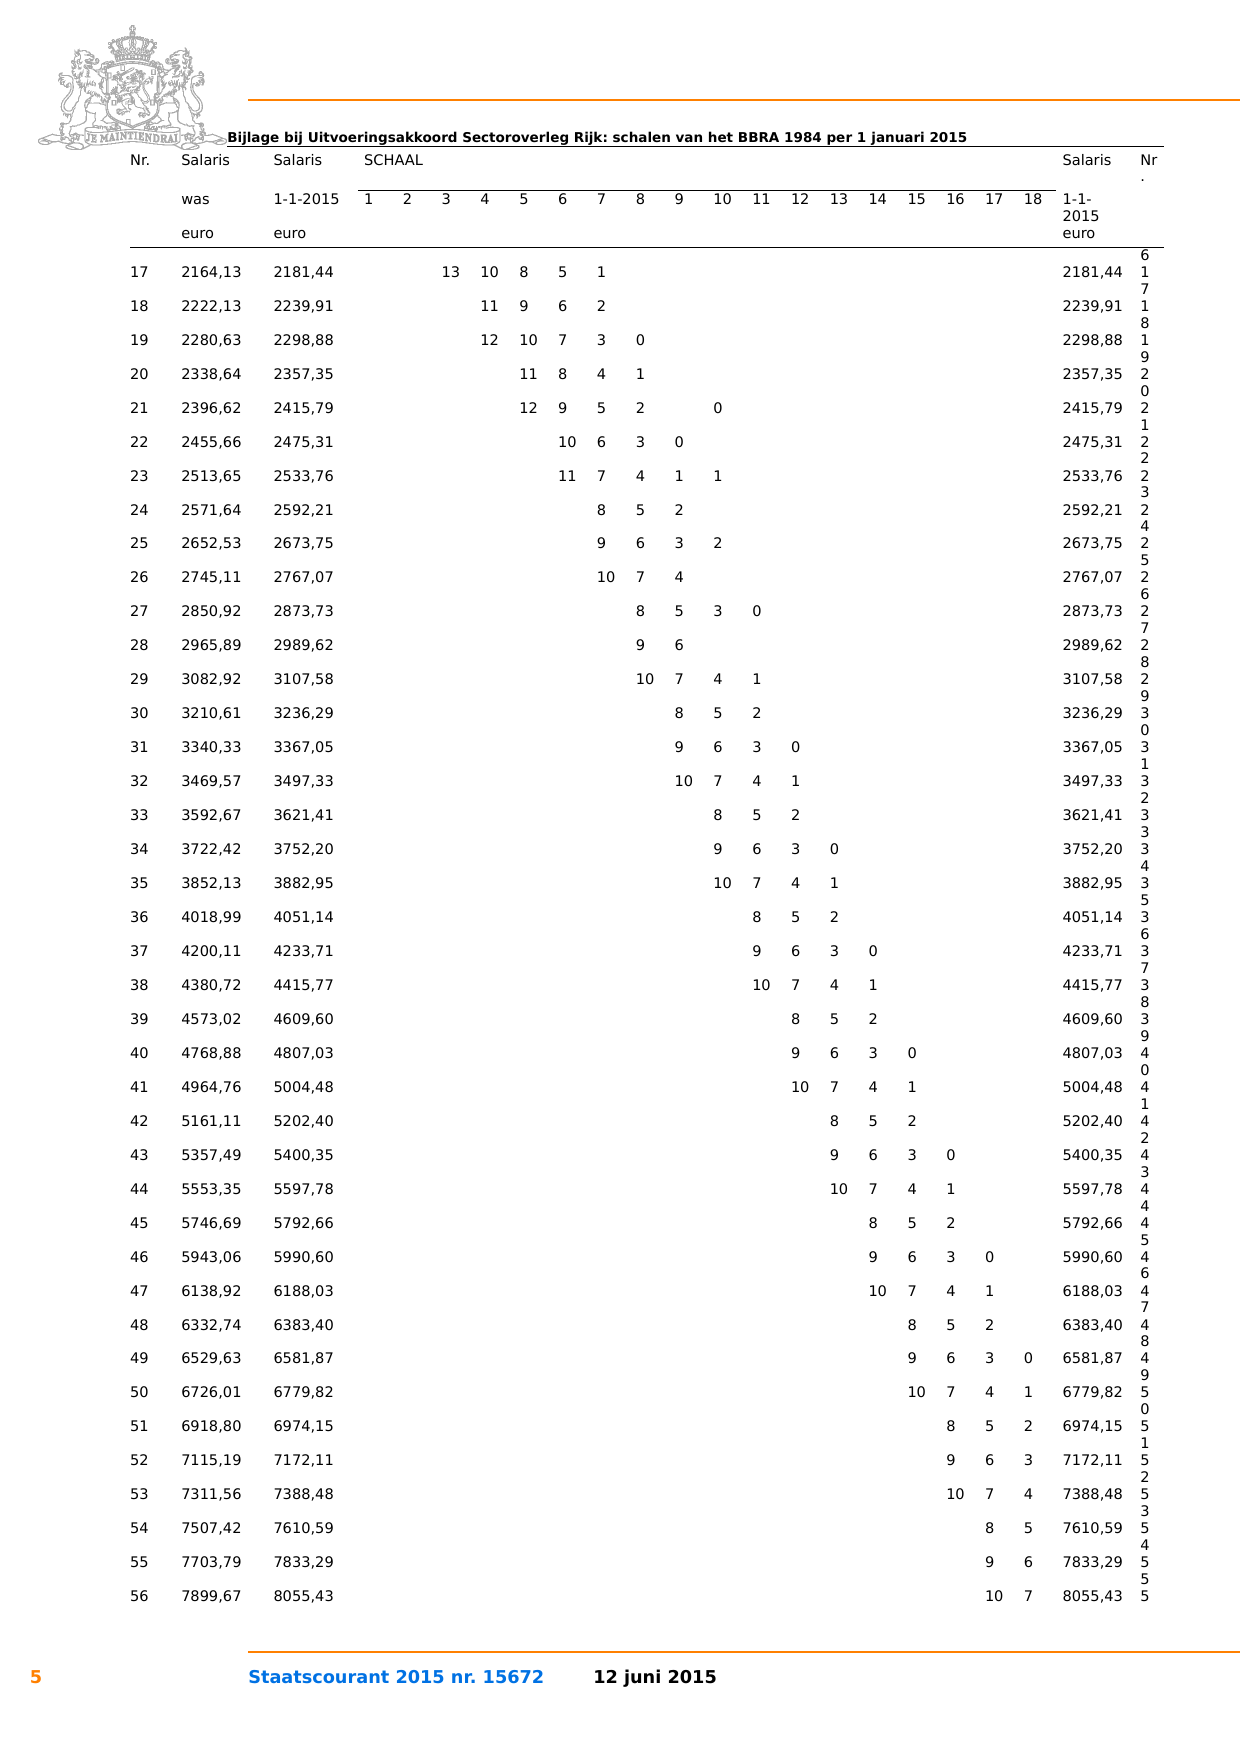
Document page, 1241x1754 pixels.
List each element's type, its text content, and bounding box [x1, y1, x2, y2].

table_cell 6 [552, 298, 591, 332]
table_cell 6138,92 [175, 1283, 267, 1316]
table_cell 5597,78 [1056, 1181, 1134, 1214]
table_cell 4233,71 [1056, 943, 1134, 977]
table_cell 7 [630, 569, 668, 603]
table_cell [707, 434, 746, 467]
table_cell [591, 1452, 629, 1486]
table_cell 8055,43 [267, 1588, 358, 1605]
table_cell [358, 1452, 397, 1486]
table_cell 21 [1134, 400, 1163, 433]
table_cell [552, 1283, 591, 1316]
table_cell [707, 909, 746, 943]
table_cell [940, 977, 979, 1011]
table_cell 12 [474, 332, 513, 366]
table_cell 5400,35 [267, 1147, 358, 1181]
table_cell [824, 1249, 862, 1282]
table_cell [824, 1215, 862, 1248]
table_cell [668, 1011, 707, 1045]
table_cell 35 [1134, 875, 1163, 909]
table_header Bijlage bij Uitvoeringsakkoord Sectoroverleg Rijk: schalen van het BBRA 1984 per 1 januari 2015 [227, 130, 1163, 146]
table_cell [940, 468, 979, 501]
table_cell [824, 1588, 862, 1605]
table_cell 10 [785, 1079, 824, 1113]
table_cell 35 [130, 875, 175, 909]
table_cell [668, 1452, 707, 1486]
table_cell [1018, 1147, 1056, 1181]
table_cell [746, 1215, 785, 1248]
table_cell [436, 535, 474, 569]
table_cell 0 [824, 841, 862, 875]
table_cell [474, 875, 513, 909]
table_cell [668, 1283, 707, 1316]
table_cell euro [267, 225, 358, 247]
table_cell [436, 434, 474, 467]
table_cell 5202,40 [267, 1113, 358, 1147]
table_cell [513, 1316, 552, 1350]
table_cell 42 [1134, 1113, 1163, 1147]
table_cell was [175, 190, 267, 225]
table_cell [397, 366, 436, 399]
table_cell 6188,03 [1056, 1283, 1134, 1316]
table_cell [979, 1113, 1018, 1147]
table_cell 9 [979, 1554, 1018, 1588]
table_cell [824, 603, 862, 637]
table_cell [474, 603, 513, 637]
table_cell [979, 569, 1018, 603]
table_cell 2 [1018, 1418, 1056, 1452]
table_cell [436, 1316, 474, 1350]
table_cell [474, 705, 513, 739]
table_cell [1056, 248, 1134, 264]
table_cell [513, 739, 552, 773]
table_cell 3722,42 [175, 841, 267, 875]
table_cell [358, 1384, 397, 1418]
table_cell [707, 1011, 746, 1045]
table_cell [474, 535, 513, 569]
table_cell [863, 1316, 901, 1350]
table_cell [707, 225, 746, 247]
table_cell 2533,76 [1056, 468, 1134, 501]
table_cell [474, 1418, 513, 1452]
table_cell [863, 434, 901, 467]
table_cell [1018, 225, 1056, 247]
table_cell [746, 225, 785, 247]
table_cell [474, 977, 513, 1011]
table_cell 17 [1134, 264, 1163, 298]
table_cell [630, 1588, 668, 1605]
table_cell [552, 1249, 591, 1282]
table_cell 4380,72 [175, 977, 267, 1011]
table_cell 10 [746, 977, 785, 1011]
table_cell 5 [940, 1316, 979, 1350]
table_cell [397, 1215, 436, 1248]
table_cell [552, 1181, 591, 1214]
table_cell [901, 569, 940, 603]
table_cell [1018, 400, 1056, 433]
table_cell 10 [824, 1181, 862, 1214]
table_cell [591, 1486, 629, 1520]
table_cell 44 [130, 1181, 175, 1214]
table_cell [979, 332, 1018, 366]
table_cell 5 [901, 1215, 940, 1248]
table_cell 7 [591, 468, 629, 501]
table_cell [591, 705, 629, 739]
table_cell [901, 739, 940, 773]
table_cell [940, 264, 979, 298]
table_cell 0 [940, 1147, 979, 1181]
table_cell [707, 298, 746, 332]
table_cell [513, 1554, 552, 1588]
table_cell [591, 225, 629, 247]
table_cell 7833,29 [1056, 1554, 1134, 1588]
table_cell [863, 569, 901, 603]
table_cell [824, 400, 862, 433]
table_cell 40 [1134, 1045, 1163, 1079]
table_cell [863, 332, 901, 366]
picture [38, 25, 227, 150]
table_cell [979, 909, 1018, 943]
table_cell [474, 807, 513, 841]
table_cell [436, 225, 474, 247]
table_cell 9 [630, 637, 668, 671]
table_cell 33 [1134, 807, 1163, 841]
table_cell 2298,88 [267, 332, 358, 366]
table_cell [552, 841, 591, 875]
table_cell [979, 943, 1018, 977]
table_cell 6 [552, 191, 591, 225]
table_cell 1 [824, 875, 862, 909]
table_cell [474, 1520, 513, 1554]
table_cell [746, 1249, 785, 1282]
table_cell 6974,15 [267, 1418, 358, 1452]
table_cell [863, 400, 901, 433]
table_cell [513, 1045, 552, 1079]
table_cell [436, 1350, 474, 1384]
table_cell 0 [863, 943, 901, 977]
table_cell [668, 943, 707, 977]
table_cell [436, 569, 474, 603]
table_cell [901, 400, 940, 433]
table_cell [979, 225, 1018, 247]
table_cell [397, 1418, 436, 1452]
table_cell [707, 1418, 746, 1452]
table_cell 6726,01 [175, 1384, 267, 1418]
table_cell [591, 637, 629, 671]
table_cell [630, 977, 668, 1011]
table_cell [474, 434, 513, 467]
table_cell [824, 535, 862, 569]
table_cell 3469,57 [175, 773, 267, 807]
table_cell [436, 1011, 474, 1045]
table_cell [436, 739, 474, 773]
table_cell [630, 1418, 668, 1452]
table_cell [1018, 671, 1056, 705]
table_cell [940, 535, 979, 569]
table_cell [397, 1283, 436, 1316]
table_cell [513, 705, 552, 739]
table_cell [358, 1079, 397, 1113]
table_cell [746, 1045, 785, 1079]
table_cell [785, 705, 824, 739]
table_cell [474, 468, 513, 501]
table_cell [358, 1215, 397, 1248]
table_cell 9 [668, 739, 707, 773]
table_cell 38 [1134, 977, 1163, 1011]
table_cell [436, 1283, 474, 1316]
table_cell [630, 1113, 668, 1147]
table_cell [397, 264, 436, 298]
table_cell 2989,62 [1056, 637, 1134, 671]
table_cell 5 [1134, 1588, 1163, 1605]
table_cell 4768,88 [175, 1045, 267, 1079]
table_cell [358, 1350, 397, 1384]
table_cell 3 [630, 434, 668, 467]
table_cell [668, 1520, 707, 1554]
table_cell [513, 535, 552, 569]
table_cell 50 [1134, 1384, 1163, 1418]
table_cell [746, 264, 785, 298]
table_cell [591, 603, 629, 637]
table_cell [436, 1452, 474, 1486]
table_cell [513, 875, 552, 909]
table_cell [397, 434, 436, 467]
table_cell 4807,03 [267, 1045, 358, 1079]
table_cell [513, 1588, 552, 1605]
table_cell [785, 1249, 824, 1282]
table_cell Salaris [1056, 147, 1134, 190]
table_cell [746, 332, 785, 366]
table_cell [513, 841, 552, 875]
table_cell 7 [707, 773, 746, 807]
table_cell 5746,69 [175, 1215, 267, 1248]
table_cell [979, 264, 1018, 298]
table_cell [901, 671, 940, 705]
table_cell [358, 501, 397, 535]
table_cell 52 [130, 1452, 175, 1486]
table_cell [824, 807, 862, 841]
table_cell [940, 1554, 979, 1588]
table_cell 7507,42 [175, 1520, 267, 1554]
table_cell [397, 637, 436, 671]
table_cell [1018, 1215, 1056, 1248]
table_cell 4609,60 [1056, 1011, 1134, 1045]
table_cell 4200,11 [175, 943, 267, 977]
table_cell 2571,64 [175, 501, 267, 535]
table_cell 40 [130, 1045, 175, 1079]
table_cell [940, 1011, 979, 1045]
table_cell [901, 977, 940, 1011]
table_cell 7 [824, 1079, 862, 1113]
table_cell [358, 739, 397, 773]
table_cell [474, 1113, 513, 1147]
table_cell [630, 841, 668, 875]
table_cell [746, 637, 785, 671]
table_cell [474, 1181, 513, 1214]
table_cell [552, 1384, 591, 1418]
table_cell [940, 671, 979, 705]
table_cell [513, 1384, 552, 1418]
table_cell 7311,56 [175, 1486, 267, 1520]
table_cell [707, 943, 746, 977]
table_cell [358, 535, 397, 569]
table_cell 3236,29 [1056, 705, 1134, 739]
table_cell [513, 1452, 552, 1486]
table_cell 52 [1134, 1452, 1163, 1486]
table_cell [436, 1181, 474, 1214]
table_cell 10 [552, 434, 591, 467]
table_cell [630, 1554, 668, 1588]
table_cell [436, 807, 474, 841]
table_cell [630, 1350, 668, 1384]
table_cell [513, 569, 552, 603]
table_cell [707, 569, 746, 603]
table_cell [979, 298, 1018, 332]
table_cell 7899,67 [175, 1588, 267, 1605]
table_cell [863, 298, 901, 332]
table_cell [901, 225, 940, 247]
table_cell [436, 1045, 474, 1079]
table_cell [552, 1486, 591, 1520]
table_cell [591, 1181, 629, 1214]
table_cell 46 [1134, 1249, 1163, 1282]
table_cell [785, 1181, 824, 1214]
table_cell [785, 298, 824, 332]
table_cell [1018, 1079, 1056, 1113]
table_cell 2475,31 [267, 434, 358, 467]
table_cell [474, 1045, 513, 1079]
table_cell 7610,59 [1056, 1520, 1134, 1554]
table_cell [358, 1147, 397, 1181]
table_cell 5 [1018, 1520, 1056, 1554]
table_cell [707, 501, 746, 535]
table_cell [552, 1215, 591, 1248]
table_cell [1018, 875, 1056, 909]
table_cell [746, 1181, 785, 1214]
table_cell [630, 264, 668, 298]
table_cell 53 [1134, 1486, 1163, 1520]
table_cell [474, 1486, 513, 1520]
table_cell [824, 1283, 862, 1316]
table_cell [707, 1249, 746, 1282]
table_cell [785, 1486, 824, 1520]
table_cell [591, 1113, 629, 1147]
table_cell [901, 535, 940, 569]
table_cell [474, 1215, 513, 1248]
table_cell 2 [397, 191, 436, 225]
table_cell 7 [668, 671, 707, 705]
table_cell [436, 298, 474, 332]
table_cell [785, 603, 824, 637]
table_cell 7 [785, 977, 824, 1011]
table_cell 8 [863, 1215, 901, 1248]
table_cell [1018, 943, 1056, 977]
table_cell [436, 875, 474, 909]
table_cell [474, 1350, 513, 1384]
table_cell [436, 1486, 474, 1520]
table_cell 12 [785, 191, 824, 225]
table_cell [358, 1181, 397, 1214]
table_cell [358, 298, 397, 332]
table_cell [436, 1249, 474, 1282]
table_cell [979, 535, 1018, 569]
table_cell [474, 943, 513, 977]
table_cell [707, 977, 746, 1011]
table_cell [397, 1350, 436, 1384]
table_cell [746, 1079, 785, 1113]
table_cell [397, 909, 436, 943]
table_cell [358, 248, 397, 264]
table_cell [552, 739, 591, 773]
table_cell [940, 569, 979, 603]
table_cell [746, 366, 785, 399]
table_cell [630, 909, 668, 943]
table_cell [707, 1113, 746, 1147]
table_cell [474, 1588, 513, 1605]
table_cell [436, 501, 474, 535]
table_cell 10 [707, 875, 746, 909]
table_cell [668, 1215, 707, 1248]
table_cell 17 [979, 191, 1018, 225]
table_cell [630, 705, 668, 739]
table_cell 25 [130, 535, 175, 569]
table_cell 4 [746, 773, 785, 807]
table_cell [863, 807, 901, 841]
table_cell [785, 671, 824, 705]
table_cell 10 [707, 191, 746, 225]
table_cell [474, 1249, 513, 1282]
table_cell [397, 1079, 436, 1113]
table_cell [397, 671, 436, 705]
table_cell 3497,33 [1056, 773, 1134, 807]
table_cell [707, 1181, 746, 1214]
table_cell [863, 1520, 901, 1554]
table_cell [1018, 909, 1056, 943]
table_cell 47 [1134, 1283, 1163, 1316]
table_cell 7833,29 [267, 1554, 358, 1588]
table_cell 4233,71 [267, 943, 358, 977]
table_cell 6 [901, 1249, 940, 1282]
table_cell [474, 1554, 513, 1588]
table_cell 4 [940, 1283, 979, 1316]
table_cell 6 [979, 1452, 1018, 1486]
table_cell 3 [668, 535, 707, 569]
table_cell [979, 366, 1018, 399]
table_cell 2 [630, 400, 668, 433]
table_cell [513, 1147, 552, 1181]
table_cell [630, 1384, 668, 1418]
table_cell [785, 332, 824, 366]
table_cell [785, 1588, 824, 1605]
table_cell 8 [513, 264, 552, 298]
table_cell 10 [474, 264, 513, 298]
table_cell 34 [130, 841, 175, 875]
table_cell [707, 1283, 746, 1316]
table_cell [358, 637, 397, 671]
table_cell [901, 841, 940, 875]
table_cell [630, 1283, 668, 1316]
table_cell [513, 1079, 552, 1113]
table_cell [397, 875, 436, 909]
table_cell [436, 977, 474, 1011]
table_cell 47 [130, 1283, 175, 1316]
table_cell 39 [130, 1011, 175, 1045]
table_cell [901, 248, 940, 264]
table_cell [358, 434, 397, 467]
table_cell 5943,06 [175, 1249, 267, 1282]
table_cell [552, 875, 591, 909]
table_cell [436, 1418, 474, 1452]
table_cell 3340,33 [175, 739, 267, 773]
table_cell [785, 468, 824, 501]
table_cell [397, 1384, 436, 1418]
table_cell [746, 1147, 785, 1181]
table_cell 3852,13 [175, 875, 267, 909]
table_cell 2 [979, 1316, 1018, 1350]
table_cell 4 [707, 671, 746, 705]
table_cell 1 [901, 1079, 940, 1113]
table_cell [436, 637, 474, 671]
table_cell [474, 1147, 513, 1181]
table_cell 1 [863, 977, 901, 1011]
table_cell 7 [552, 332, 591, 366]
table_cell [436, 366, 474, 399]
table_cell [591, 875, 629, 909]
table_cell 7610,59 [267, 1520, 358, 1554]
table_cell 7 [979, 1486, 1018, 1520]
table_cell [1018, 1316, 1056, 1350]
table_cell [1018, 1011, 1056, 1045]
table_cell [513, 501, 552, 535]
table_cell 12 [513, 400, 552, 433]
table_cell [746, 1452, 785, 1486]
table_cell [474, 1011, 513, 1045]
table_cell [397, 1249, 436, 1282]
table_cell [591, 841, 629, 875]
table_cell 2767,07 [1056, 569, 1134, 603]
table_cell [707, 332, 746, 366]
table_cell 8 [630, 191, 668, 225]
table_cell [824, 1486, 862, 1520]
table_cell 26 [1134, 569, 1163, 603]
table_cell 26 [130, 569, 175, 603]
table_cell [630, 1079, 668, 1113]
table_cell 5 [979, 1418, 1018, 1452]
table_cell [824, 1554, 862, 1588]
table_cell [785, 366, 824, 399]
table_cell [940, 225, 979, 247]
table_cell [746, 1384, 785, 1418]
table_cell 5 [591, 400, 629, 433]
table_cell [513, 1486, 552, 1520]
table_cell [1018, 248, 1056, 264]
table_cell [940, 637, 979, 671]
table_cell 56 [130, 1588, 175, 1605]
table_cell [358, 1249, 397, 1282]
table_cell 0 [979, 1249, 1018, 1282]
table_cell 5792,66 [1056, 1215, 1134, 1248]
table_cell [901, 603, 940, 637]
table_cell [746, 248, 785, 264]
table_cell 3 [824, 943, 862, 977]
table_cell 31 [130, 739, 175, 773]
table_cell [746, 535, 785, 569]
table_cell [863, 671, 901, 705]
table_cell [513, 1418, 552, 1452]
table_cell [824, 1452, 862, 1486]
table_cell [746, 468, 785, 501]
table_cell [824, 1350, 862, 1384]
table_cell [397, 943, 436, 977]
table_cell [863, 1452, 901, 1486]
table_cell [979, 841, 1018, 875]
table_cell 8 [979, 1520, 1018, 1554]
table_cell 8 [552, 366, 591, 399]
table_cell [397, 1588, 436, 1605]
table_cell [552, 1147, 591, 1181]
table_cell [552, 501, 591, 535]
table_cell [863, 841, 901, 875]
table_cell 32 [1134, 773, 1163, 807]
table_cell [901, 705, 940, 739]
table_cell [630, 1316, 668, 1350]
table_cell [863, 637, 901, 671]
table_cell [552, 705, 591, 739]
table_cell [668, 1350, 707, 1384]
table_cell [668, 875, 707, 909]
table_cell [397, 1554, 436, 1588]
table_cell 23 [1134, 468, 1163, 501]
table_cell [824, 1316, 862, 1350]
table_cell [358, 468, 397, 501]
table_cell 5 [785, 909, 824, 943]
table_cell [552, 773, 591, 807]
table_cell 2239,91 [267, 298, 358, 332]
table_cell [397, 807, 436, 841]
table_cell [785, 1520, 824, 1554]
table_cell [668, 366, 707, 399]
table_cell [668, 248, 707, 264]
table_cell 3107,58 [267, 671, 358, 705]
table_cell 51 [130, 1418, 175, 1452]
table_cell [940, 400, 979, 433]
table_cell [979, 671, 1018, 705]
table_cell 8 [824, 1113, 862, 1147]
table_cell 1 [979, 1283, 1018, 1316]
table_cell 2181,44 [267, 264, 358, 298]
table_cell [746, 1350, 785, 1384]
table_cell 4 [591, 366, 629, 399]
table_cell [668, 1181, 707, 1214]
table_cell [940, 705, 979, 739]
table_cell [358, 1011, 397, 1045]
table_cell 0 [630, 332, 668, 366]
table_cell 6 [1018, 1554, 1056, 1588]
table_cell [358, 332, 397, 366]
table_cell [1018, 298, 1056, 332]
table_cell [707, 1554, 746, 1588]
table_cell [1018, 501, 1056, 535]
table_cell [358, 366, 397, 399]
table_cell [979, 434, 1018, 467]
table_cell [785, 569, 824, 603]
table_cell 19 [130, 332, 175, 366]
table_cell 5597,78 [267, 1181, 358, 1214]
table_cell [785, 1283, 824, 1316]
table_cell [397, 1486, 436, 1520]
table_cell [668, 807, 707, 841]
table_cell 33 [130, 807, 175, 841]
table_cell 5202,40 [1056, 1113, 1134, 1147]
table_cell [824, 248, 862, 264]
table_cell [358, 1554, 397, 1588]
table_cell 45 [1134, 1215, 1163, 1248]
table_cell 3621,41 [1056, 807, 1134, 841]
table_cell [397, 773, 436, 807]
table_cell 3752,20 [1056, 841, 1134, 875]
table_cell [901, 1418, 940, 1452]
table_cell [358, 1045, 397, 1079]
table_cell [668, 1316, 707, 1350]
table_cell [707, 1079, 746, 1113]
table_cell [397, 705, 436, 739]
table_cell 11 [513, 366, 552, 399]
table_cell [863, 909, 901, 943]
table_cell [785, 1418, 824, 1452]
table_cell 6 [1134, 248, 1163, 264]
table_cell [397, 739, 436, 773]
table_cell [591, 1249, 629, 1282]
table_cell 10 [630, 671, 668, 705]
table_cell [552, 1554, 591, 1588]
table_cell [591, 1283, 629, 1316]
table_cell [824, 705, 862, 739]
table_cell [397, 1045, 436, 1079]
table_cell 4415,77 [267, 977, 358, 1011]
table_cell 41 [1134, 1079, 1163, 1113]
table_cell [436, 943, 474, 977]
table_cell 3882,95 [1056, 875, 1134, 909]
table_cell 2357,35 [1056, 366, 1134, 399]
table_cell 1-1-2015 [1056, 190, 1134, 225]
table_cell [630, 807, 668, 841]
table_cell Salaris [175, 147, 267, 190]
table_cell 29 [1134, 671, 1163, 705]
table_cell [979, 468, 1018, 501]
table_cell [1018, 569, 1056, 603]
table_cell [979, 739, 1018, 773]
table_cell 7703,79 [175, 1554, 267, 1588]
table_cell 10 [591, 569, 629, 603]
table_cell 5 [824, 1011, 862, 1045]
table_cell [668, 1079, 707, 1113]
table_cell [552, 1350, 591, 1384]
table_cell [358, 705, 397, 739]
table_cell [901, 1588, 940, 1605]
table_cell [746, 400, 785, 433]
table_cell [901, 909, 940, 943]
table_cell 0 [785, 739, 824, 773]
table_cell [397, 535, 436, 569]
table_cell [474, 366, 513, 399]
table_cell 2652,53 [175, 535, 267, 569]
table_cell 2592,21 [1056, 501, 1134, 535]
table_cell 5 [863, 1113, 901, 1147]
table_cell [358, 977, 397, 1011]
table_cell [397, 1181, 436, 1214]
table_cell [474, 1316, 513, 1350]
table_cell 6581,87 [267, 1350, 358, 1384]
table_cell [552, 943, 591, 977]
table_cell [785, 1384, 824, 1418]
table_cell [513, 807, 552, 841]
table_cell [707, 1520, 746, 1554]
table_cell [824, 298, 862, 332]
table_cell 32 [130, 773, 175, 807]
table_cell 3 [863, 1045, 901, 1079]
table_cell [863, 705, 901, 739]
table_cell 8 [707, 807, 746, 841]
table_cell 18 [1134, 298, 1163, 332]
table_cell [940, 501, 979, 535]
table_cell [1018, 366, 1056, 399]
table_cell [513, 1249, 552, 1282]
table_cell [358, 807, 397, 841]
table_cell [746, 1588, 785, 1605]
table_cell 2475,31 [1056, 434, 1134, 467]
table_cell [707, 264, 746, 298]
table_cell [863, 366, 901, 399]
table_cell 49 [1134, 1350, 1163, 1384]
table_cell [552, 909, 591, 943]
table_cell [1018, 739, 1056, 773]
table_cell [668, 1554, 707, 1588]
table_cell [513, 1283, 552, 1316]
table_cell [979, 248, 1018, 264]
table_cell 3882,95 [267, 875, 358, 909]
table_cell 42 [130, 1113, 175, 1147]
table_cell 2357,35 [267, 366, 358, 399]
table_cell 4807,03 [1056, 1045, 1134, 1079]
table_cell [513, 603, 552, 637]
table_cell 44 [1134, 1181, 1163, 1214]
table_cell [474, 1079, 513, 1113]
table_cell [552, 1418, 591, 1452]
table_cell [436, 1554, 474, 1588]
table_cell [940, 248, 979, 264]
table_cell [863, 1418, 901, 1452]
table_cell 3210,61 [175, 705, 267, 739]
table_cell 2 [901, 1113, 940, 1147]
table_cell [474, 637, 513, 671]
table_cell 1 [358, 191, 397, 225]
table_cell 6 [668, 637, 707, 671]
table_cell [630, 1249, 668, 1282]
table_cell 22 [130, 434, 175, 467]
table_cell 20 [1134, 366, 1163, 399]
table_cell 55 [1134, 1554, 1163, 1588]
table_cell 23 [130, 468, 175, 501]
table_cell 4018,99 [175, 909, 267, 943]
table_cell 29 [130, 671, 175, 705]
table_cell 2873,73 [267, 603, 358, 637]
table_cell [940, 603, 979, 637]
table_cell [979, 1045, 1018, 1079]
table_cell [863, 1384, 901, 1418]
table_cell 4 [785, 875, 824, 909]
table_cell [863, 739, 901, 773]
table_cell 9 [513, 298, 552, 332]
table_cell 2 [591, 298, 629, 332]
table_cell [513, 671, 552, 705]
table_cell 5004,48 [1056, 1079, 1134, 1113]
table_cell [824, 671, 862, 705]
table_cell [397, 841, 436, 875]
table_cell 0 [746, 603, 785, 637]
table_cell [552, 225, 591, 247]
table_cell 2873,73 [1056, 603, 1134, 637]
table_cell [824, 1418, 862, 1452]
table_cell 2415,79 [1056, 400, 1134, 433]
table_cell 34 [1134, 841, 1163, 875]
table_cell 28 [1134, 637, 1163, 671]
table_cell [1018, 1249, 1056, 1282]
table_cell 3 [746, 739, 785, 773]
table_cell [901, 807, 940, 841]
table_cell 37 [1134, 943, 1163, 977]
table_cell [436, 773, 474, 807]
table_cell 2533,76 [267, 468, 358, 501]
table_cell 8 [630, 603, 668, 637]
table_cell [979, 977, 1018, 1011]
table_cell 18 [130, 298, 175, 332]
table_cell 7 [940, 1384, 979, 1418]
table_cell 5 [630, 501, 668, 535]
table_cell [552, 671, 591, 705]
table_cell [358, 875, 397, 909]
table_cell [746, 298, 785, 332]
table_cell [707, 1147, 746, 1181]
table_cell 3621,41 [267, 807, 358, 841]
table_cell 7388,48 [267, 1486, 358, 1520]
table_cell [474, 671, 513, 705]
table_cell 7 [746, 875, 785, 909]
table_cell [824, 264, 862, 298]
table_cell 0 [668, 434, 707, 467]
table_cell [630, 248, 668, 264]
table_cell [940, 332, 979, 366]
table_cell [1018, 1045, 1056, 1079]
table_cell [863, 248, 901, 264]
table_cell [668, 332, 707, 366]
table_cell [513, 977, 552, 1011]
table_cell [785, 1452, 824, 1486]
table_cell [552, 1011, 591, 1045]
table_cell 4964,76 [175, 1079, 267, 1113]
table_cell [707, 366, 746, 399]
table_cell [824, 1384, 862, 1418]
table_cell [863, 501, 901, 535]
table_cell [397, 977, 436, 1011]
table_cell 7172,11 [267, 1452, 358, 1486]
table_cell 2 [746, 705, 785, 739]
table_cell [552, 1452, 591, 1486]
table_cell 21 [130, 400, 175, 433]
table_cell [940, 841, 979, 875]
table_cell [513, 1215, 552, 1248]
table_cell 5 [707, 705, 746, 739]
table_cell [785, 1113, 824, 1147]
table_cell [863, 773, 901, 807]
table_cell 2673,75 [1056, 535, 1134, 569]
table_cell 5 [668, 603, 707, 637]
table_cell 37 [130, 943, 175, 977]
table_cell [436, 1147, 474, 1181]
table_cell [474, 841, 513, 875]
table_cell 2 [785, 807, 824, 841]
table_cell [1018, 332, 1056, 366]
table_cell [591, 248, 629, 264]
table_cell [591, 739, 629, 773]
table_cell 4051,14 [1056, 909, 1134, 943]
table_cell 30 [130, 705, 175, 739]
table_cell 3592,67 [175, 807, 267, 841]
table_cell 2455,66 [175, 434, 267, 467]
table_cell [630, 298, 668, 332]
table_cell [707, 1316, 746, 1350]
table_cell [668, 841, 707, 875]
table_cell [785, 400, 824, 433]
table_cell [513, 225, 552, 247]
table_cell [397, 248, 436, 264]
table_cell 9 [901, 1350, 940, 1384]
table_cell [1018, 977, 1056, 1011]
table_cell 3 [979, 1350, 1018, 1384]
table_cell [552, 1113, 591, 1147]
table_cell [397, 298, 436, 332]
table_cell 4573,02 [175, 1011, 267, 1045]
table_cell [668, 1249, 707, 1282]
table_cell [436, 841, 474, 875]
table_cell 2222,13 [175, 298, 267, 332]
table_cell 2 [707, 535, 746, 569]
table_cell [901, 264, 940, 298]
table_cell [397, 1147, 436, 1181]
table_cell 4 [979, 1384, 1018, 1418]
table_cell [630, 773, 668, 807]
table_cell [824, 739, 862, 773]
table_cell [513, 773, 552, 807]
table_cell 5400,35 [1056, 1147, 1134, 1181]
table_cell 24 [130, 501, 175, 535]
table_cell Salaris [267, 147, 358, 190]
table_cell [358, 569, 397, 603]
table_cell [591, 1316, 629, 1350]
table_cell [1018, 1283, 1056, 1316]
table_cell [668, 264, 707, 298]
table_cell 2396,62 [175, 400, 267, 433]
table_cell [746, 1554, 785, 1588]
table_cell 6529,63 [175, 1350, 267, 1384]
table_cell 5357,49 [175, 1147, 267, 1181]
table_cell 1 [746, 671, 785, 705]
table_cell [901, 434, 940, 467]
table_cell [707, 1486, 746, 1520]
table_cell [668, 1113, 707, 1147]
table_cell 49 [130, 1350, 175, 1384]
table_cell [746, 1113, 785, 1147]
table_cell 8 [940, 1418, 979, 1452]
table_cell [668, 977, 707, 1011]
table_cell 2239,91 [1056, 298, 1134, 332]
table_cell [130, 190, 175, 225]
table_cell 5990,60 [1056, 1249, 1134, 1282]
table_cell 10 [979, 1588, 1018, 1605]
table_cell [436, 1520, 474, 1554]
table_cell 41 [130, 1079, 175, 1113]
table_cell 2298,88 [1056, 332, 1134, 366]
table_cell 9 [707, 841, 746, 875]
table_cell 2989,62 [267, 637, 358, 671]
table_cell [785, 248, 824, 264]
table_cell 8 [785, 1011, 824, 1045]
table_cell [513, 1011, 552, 1045]
table_cell [591, 1588, 629, 1605]
table_cell 5004,48 [267, 1079, 358, 1113]
table_cell [863, 225, 901, 247]
table_cell [707, 1452, 746, 1486]
table_cell [358, 1418, 397, 1452]
table_cell 2338,64 [175, 366, 267, 399]
table_cell [397, 400, 436, 433]
table_cell [707, 1588, 746, 1605]
table_cell 2745,11 [175, 569, 267, 603]
table_cell [979, 1215, 1018, 1248]
table_cell [436, 1384, 474, 1418]
table_cell [746, 501, 785, 535]
table_cell [707, 1384, 746, 1418]
table_cell [1018, 637, 1056, 671]
table_cell [863, 264, 901, 298]
table_cell 5990,60 [267, 1249, 358, 1282]
table_cell 2415,79 [267, 400, 358, 433]
table_cell 1 [940, 1181, 979, 1214]
table_cell [474, 501, 513, 535]
table_cell 27 [1134, 603, 1163, 637]
table_cell [630, 1215, 668, 1248]
table_cell [630, 225, 668, 247]
table_cell [668, 909, 707, 943]
table_cell 6383,40 [267, 1316, 358, 1350]
table_cell 4 [668, 569, 707, 603]
table_cell [552, 1045, 591, 1079]
table_cell 0 [707, 400, 746, 433]
table_cell 3367,05 [267, 739, 358, 773]
table_cell [474, 225, 513, 247]
table_cell [474, 569, 513, 603]
table_cell [397, 501, 436, 535]
table_cell [940, 366, 979, 399]
table_cell [785, 434, 824, 467]
table_cell [824, 1520, 862, 1554]
table_cell 15 [901, 191, 940, 225]
table_cell [863, 468, 901, 501]
table_cell 10 [901, 1384, 940, 1418]
table_cell [1018, 1181, 1056, 1214]
table_cell 13 [824, 191, 862, 225]
table_cell [824, 366, 862, 399]
table_cell [824, 569, 862, 603]
table_cell [979, 773, 1018, 807]
table_cell [397, 1113, 436, 1147]
table_cell 36 [1134, 909, 1163, 943]
table_cell [630, 1011, 668, 1045]
table_cell 45 [130, 1215, 175, 1248]
table_cell [591, 1215, 629, 1248]
table_cell [668, 1588, 707, 1605]
table_cell [630, 943, 668, 977]
table_cell [979, 400, 1018, 433]
table_cell [591, 1350, 629, 1384]
table_cell 5792,66 [267, 1215, 358, 1248]
table_cell 5553,35 [175, 1181, 267, 1214]
table_cell [513, 1520, 552, 1554]
table_cell [785, 225, 824, 247]
table_cell [1018, 468, 1056, 501]
table_cell [901, 366, 940, 399]
table_cell 14 [863, 191, 901, 225]
table_cell [785, 1147, 824, 1181]
table_cell [863, 603, 901, 637]
table_cell [785, 1215, 824, 1248]
table_cell 6 [863, 1147, 901, 1181]
table_cell [901, 637, 940, 671]
table_cell [824, 468, 862, 501]
table_cell [940, 943, 979, 977]
table_cell [901, 875, 940, 909]
table_cell [668, 1418, 707, 1452]
table_cell [436, 248, 474, 264]
table_cell [901, 468, 940, 501]
table_cell [591, 1147, 629, 1181]
table_cell [552, 248, 591, 264]
table_cell 2592,21 [267, 501, 358, 535]
table_cell 11 [746, 191, 785, 225]
table_cell 28 [130, 637, 175, 671]
table_cell 5161,11 [175, 1113, 267, 1147]
table_cell [358, 1486, 397, 1520]
table_cell [940, 1588, 979, 1605]
table_cell [1134, 225, 1163, 247]
table_cell [979, 603, 1018, 637]
table_cell [785, 1554, 824, 1588]
table_cell [707, 637, 746, 671]
table_cell [358, 909, 397, 943]
table_cell [824, 773, 862, 807]
table_cell [979, 1181, 1018, 1214]
table_cell [707, 1350, 746, 1384]
table_cell [552, 977, 591, 1011]
table_cell Nr. [130, 150, 175, 190]
table_cell 18 [1018, 191, 1056, 225]
table_cell [940, 434, 979, 467]
table_cell [1018, 841, 1056, 875]
table_cell [785, 1316, 824, 1350]
table_cell [824, 637, 862, 671]
table_cell [552, 569, 591, 603]
table_cell [979, 1011, 1018, 1045]
table_cell 7172,11 [1056, 1452, 1134, 1486]
table_cell 8 [668, 705, 707, 739]
table_cell 51 [1134, 1418, 1163, 1452]
table_cell [474, 773, 513, 807]
table_cell [668, 1384, 707, 1418]
table_cell [901, 1011, 940, 1045]
table_cell 3497,33 [267, 773, 358, 807]
table_cell [474, 1452, 513, 1486]
table_cell 2513,65 [175, 468, 267, 501]
table_cell [358, 1113, 397, 1147]
table_cell [474, 248, 513, 264]
table_cell [746, 1011, 785, 1045]
table_cell 6581,87 [1056, 1350, 1134, 1384]
table_cell 7 [901, 1283, 940, 1316]
table_cell [591, 671, 629, 705]
table_cell 53 [130, 1486, 175, 1520]
table_cell [591, 1079, 629, 1113]
table_cell 24 [1134, 501, 1163, 535]
table_cell 3 [901, 1147, 940, 1181]
table_cell euro [1056, 225, 1134, 247]
table_cell [552, 535, 591, 569]
table_cell [901, 773, 940, 807]
table_cell [591, 773, 629, 807]
table_cell [436, 603, 474, 637]
table_cell [513, 1350, 552, 1384]
table_cell 3107,58 [1056, 671, 1134, 705]
table_cell [979, 875, 1018, 909]
table_cell 10 [863, 1283, 901, 1316]
table_cell 16 [940, 191, 979, 225]
table_cell 54 [1134, 1520, 1163, 1554]
table_cell [940, 1045, 979, 1079]
table_cell [707, 1045, 746, 1079]
table_cell 7388,48 [1056, 1486, 1134, 1520]
table_cell [901, 943, 940, 977]
table_cell 13 [436, 264, 474, 298]
table_cell [513, 943, 552, 977]
table_cell [746, 434, 785, 467]
table_cell 6 [591, 434, 629, 467]
table_cell 5 [746, 807, 785, 841]
table_cell 2965,89 [175, 637, 267, 671]
table_cell 38 [130, 977, 175, 1011]
table_cell [591, 909, 629, 943]
table_cell [668, 400, 707, 433]
table_cell 19 [1134, 332, 1163, 366]
table_cell 20 [130, 366, 175, 399]
table_cell [863, 1350, 901, 1384]
table_cell [436, 332, 474, 366]
table_cell [979, 807, 1018, 841]
table_cell [358, 225, 397, 247]
table_cell [940, 1113, 979, 1147]
table_cell 55 [130, 1554, 175, 1588]
table_cell [668, 1045, 707, 1079]
table_cell [1018, 807, 1056, 841]
table_cell 6383,40 [1056, 1316, 1134, 1350]
table_cell [591, 1520, 629, 1554]
table_cell [785, 637, 824, 671]
table_cell [397, 1316, 436, 1350]
table_cell [591, 1554, 629, 1588]
table_cell 3 [707, 603, 746, 637]
table_cell 54 [130, 1520, 175, 1554]
table_cell [358, 264, 397, 298]
table_cell [940, 298, 979, 332]
table_cell [746, 1486, 785, 1520]
table_cell [513, 434, 552, 467]
table_cell 2 [668, 501, 707, 535]
table_cell [668, 225, 707, 247]
table_cell [436, 468, 474, 501]
table_cell [552, 1079, 591, 1113]
table_cell [630, 1520, 668, 1554]
table_cell [397, 332, 436, 366]
table_cell [1018, 705, 1056, 739]
table_cell [591, 807, 629, 841]
table_cell [436, 1113, 474, 1147]
table_cell 43 [130, 1147, 175, 1181]
table_cell [630, 1452, 668, 1486]
table_cell 2280,63 [175, 332, 267, 366]
table_cell [175, 248, 267, 264]
table_cell [267, 248, 358, 264]
table_cell 3 [785, 841, 824, 875]
table_cell 2 [863, 1011, 901, 1045]
table_cell 7 [863, 1181, 901, 1214]
table_cell [746, 1316, 785, 1350]
table_cell 9 [824, 1147, 862, 1181]
table_cell 7 [1018, 1588, 1056, 1605]
table_cell 9 [591, 535, 629, 569]
table_cell 4 [630, 468, 668, 501]
table_cell 6779,82 [267, 1384, 358, 1418]
table_cell 10 [940, 1486, 979, 1520]
table_cell [630, 1045, 668, 1079]
table_cell [863, 1554, 901, 1588]
table_cell 46 [130, 1249, 175, 1282]
table_cell [436, 909, 474, 943]
table_cell [513, 909, 552, 943]
table_cell 3752,20 [267, 841, 358, 875]
table_cell [358, 1588, 397, 1605]
table_cell [668, 1147, 707, 1181]
table_cell 17 [130, 264, 175, 298]
table_cell [979, 1147, 1018, 1181]
table_cell [591, 977, 629, 1011]
table_cell 1 [668, 468, 707, 501]
table_cell [785, 535, 824, 569]
table_cell 4 [901, 1181, 940, 1214]
table_cell [513, 1181, 552, 1214]
table_cell 31 [1134, 739, 1163, 773]
table_cell [630, 875, 668, 909]
table_cell [1134, 190, 1163, 225]
table_cell 9 [785, 1045, 824, 1079]
table_cell 36 [130, 909, 175, 943]
table_cell [746, 1418, 785, 1452]
table_cell [668, 298, 707, 332]
table_cell euro [175, 225, 267, 247]
table_cell 2 [824, 909, 862, 943]
table_cell 8 [746, 909, 785, 943]
table_cell [901, 298, 940, 332]
table_cell [863, 875, 901, 909]
table_cell [358, 841, 397, 875]
table_cell [552, 1316, 591, 1350]
table_cell [513, 637, 552, 671]
table_cell [474, 909, 513, 943]
table_cell [591, 1418, 629, 1452]
table_cell [940, 773, 979, 807]
table_cell 10 [513, 332, 552, 366]
table_cell [397, 1520, 436, 1554]
table_cell [824, 434, 862, 467]
table_cell [552, 1588, 591, 1605]
table_cell [358, 400, 397, 433]
table_cell [863, 535, 901, 569]
table_cell [940, 909, 979, 943]
table_cell 1 [591, 264, 629, 298]
table_cell [591, 1011, 629, 1045]
table_cell [940, 875, 979, 909]
table_cell 11 [552, 468, 591, 501]
table_cell 6 [785, 943, 824, 977]
table_cell 25 [1134, 535, 1163, 569]
table_cell [785, 1350, 824, 1384]
table_cell 4051,14 [267, 909, 358, 943]
table_cell [979, 1079, 1018, 1113]
table_cell [863, 1588, 901, 1605]
table_cell [474, 739, 513, 773]
table_cell [358, 671, 397, 705]
table_cell [668, 1486, 707, 1520]
table_cell [397, 569, 436, 603]
table_cell [630, 1181, 668, 1214]
table_cell 8 [591, 501, 629, 535]
table_cell 3 [591, 332, 629, 366]
table_cell [785, 501, 824, 535]
table_cell SCHAAL [358, 147, 1056, 190]
table_cell [1018, 535, 1056, 569]
table_cell 6 [824, 1045, 862, 1079]
table_cell 50 [130, 1384, 175, 1418]
table_cell [397, 225, 436, 247]
table_cell [358, 603, 397, 637]
table_cell 1 [785, 773, 824, 807]
table_cell 5 [513, 191, 552, 225]
table_cell 22 [1134, 434, 1163, 467]
table_cell [436, 1215, 474, 1248]
table_cell [901, 501, 940, 535]
table_cell [940, 1520, 979, 1554]
table_cell 3 [1018, 1452, 1056, 1486]
table_cell 0 [1018, 1350, 1056, 1384]
table_cell [1018, 1113, 1056, 1147]
table_cell 4609,60 [267, 1011, 358, 1045]
table_cell 6 [707, 739, 746, 773]
table_cell [901, 1486, 940, 1520]
table_cell 7115,19 [175, 1452, 267, 1486]
table_cell 2673,75 [267, 535, 358, 569]
table_cell [474, 1283, 513, 1316]
table_cell 8055,43 [1056, 1588, 1134, 1605]
table_cell [1018, 264, 1056, 298]
table_cell 48 [130, 1316, 175, 1350]
table_cell 30 [1134, 705, 1163, 739]
table_cell 27 [130, 603, 175, 637]
table_cell 3236,29 [267, 705, 358, 739]
table_cell [552, 807, 591, 841]
table_cell [130, 225, 175, 247]
table_cell 1 [707, 468, 746, 501]
table_cell [940, 1079, 979, 1113]
table_cell [130, 248, 175, 264]
table_cell [979, 705, 1018, 739]
table_cell 7 [591, 191, 629, 225]
table_cell [397, 603, 436, 637]
table_cell 8 [901, 1316, 940, 1350]
table_cell [785, 264, 824, 298]
table_cell [863, 1486, 901, 1520]
table_cell 9 [668, 191, 707, 225]
table_cell [474, 1384, 513, 1418]
table_cell 4 [1018, 1486, 1056, 1520]
table_cell [358, 1316, 397, 1350]
table_cell [901, 1452, 940, 1486]
table_cell [591, 943, 629, 977]
table_cell [901, 332, 940, 366]
table_cell [746, 1520, 785, 1554]
table_cell [824, 501, 862, 535]
table_cell [1018, 773, 1056, 807]
table_cell [746, 569, 785, 603]
table_cell 0 [901, 1045, 940, 1079]
table_cell 9 [940, 1452, 979, 1486]
table_cell [707, 1215, 746, 1248]
table_cell [707, 248, 746, 264]
table_cell 6 [746, 841, 785, 875]
table_cell 6974,15 [1056, 1418, 1134, 1452]
table_cell 6 [630, 535, 668, 569]
table_cell [513, 1113, 552, 1147]
table_cell 9 [552, 400, 591, 433]
table_cell [1018, 434, 1056, 467]
table_cell [940, 807, 979, 841]
table_cell [513, 468, 552, 501]
table_cell [552, 637, 591, 671]
table_cell [1018, 603, 1056, 637]
table_cell [979, 637, 1018, 671]
table_cell 6779,82 [1056, 1384, 1134, 1418]
table_cell 10 [668, 773, 707, 807]
table_cell [630, 739, 668, 773]
table_cell [901, 1554, 940, 1588]
table_cell [358, 1520, 397, 1554]
table_cell 3 [940, 1249, 979, 1282]
table_cell 4415,77 [1056, 977, 1134, 1011]
table_cell 3 [436, 191, 474, 225]
table_cell 6 [940, 1350, 979, 1384]
table_cell 1 [630, 366, 668, 399]
table_cell 4 [824, 977, 862, 1011]
table_cell 2850,92 [175, 603, 267, 637]
table_cell [358, 773, 397, 807]
table_cell 39 [1134, 1011, 1163, 1045]
table_cell 4 [474, 191, 513, 225]
table_cell [591, 1384, 629, 1418]
table_cell 5 [552, 264, 591, 298]
table_cell [552, 603, 591, 637]
table_cell 6332,74 [175, 1316, 267, 1350]
table_cell 2 [940, 1215, 979, 1248]
table_cell [630, 1147, 668, 1181]
table_cell [630, 1486, 668, 1520]
table_cell [552, 1520, 591, 1554]
table_cell 2164,13 [175, 264, 267, 298]
table_cell 48 [1134, 1316, 1163, 1350]
table_cell [436, 1588, 474, 1605]
table_cell [436, 705, 474, 739]
table_cell 9 [746, 943, 785, 977]
table_cell [358, 943, 397, 977]
table_cell 2181,44 [1056, 264, 1134, 298]
table_cell [824, 332, 862, 366]
table_cell 43 [1134, 1147, 1163, 1181]
table_cell 1-1-2015 [267, 190, 358, 225]
table_cell [436, 400, 474, 433]
table_cell [591, 1045, 629, 1079]
table_cell [824, 225, 862, 247]
table_cell [397, 1011, 436, 1045]
table_cell [436, 671, 474, 705]
table_cell 1 [1018, 1384, 1056, 1418]
table_cell 9 [863, 1249, 901, 1282]
table_cell [513, 248, 552, 264]
table_cell Nr. [1134, 147, 1163, 190]
table_cell [474, 400, 513, 433]
table_cell [746, 1283, 785, 1316]
table_cell [901, 1520, 940, 1554]
table_cell [358, 1283, 397, 1316]
table_cell [436, 1079, 474, 1113]
table_cell 2767,07 [267, 569, 358, 603]
table_cell [940, 739, 979, 773]
table_cell 6918,80 [175, 1418, 267, 1452]
table_cell 6188,03 [267, 1283, 358, 1316]
table_cell [979, 501, 1018, 535]
table_cell [397, 468, 436, 501]
table_cell [397, 1452, 436, 1486]
table_cell 3367,05 [1056, 739, 1134, 773]
table_cell 4 [863, 1079, 901, 1113]
table_cell 3082,92 [175, 671, 267, 705]
table_cell 11 [474, 298, 513, 332]
